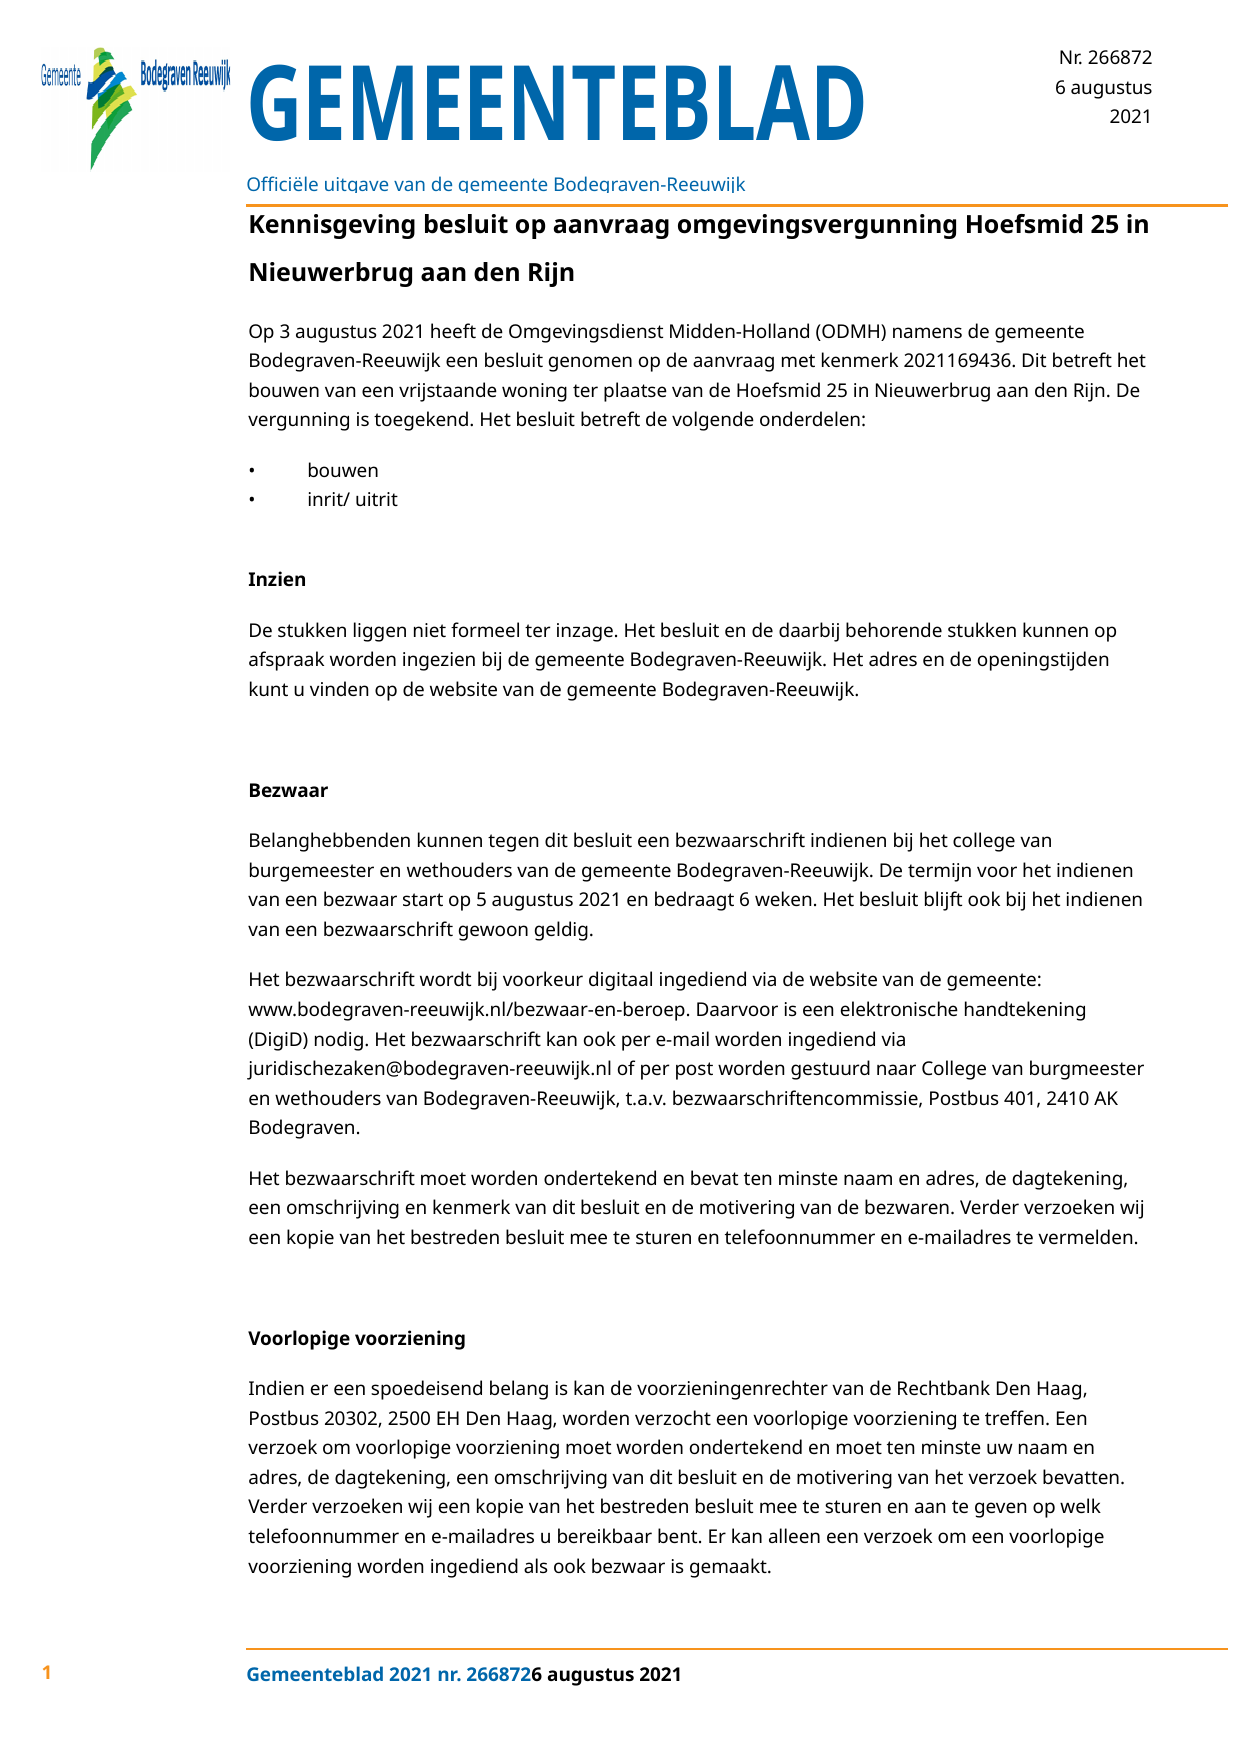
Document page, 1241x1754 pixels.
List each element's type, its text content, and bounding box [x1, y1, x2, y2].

text Kennisgeving besluit op aanvraag omgevingsvergunning Hoefsmid 25 in Nieuwerbrug aan den Rijn [248, 207, 1152, 288]
picture [41, 47, 231, 172]
text Het bezwaarschrift wordt bij voorkeur digitaal ingediend via de website van de gemeente: www.bodegraven-reeuwijk.nl/bezwaar-en-beroep. Daarvoor is een elektronische handtekening (DigiD) nodig. Het bezwaarschrift kan ook per e-mail worden ingediend via juridischezaken@bodegraven-reeuwijk.nl of per post worden gestuurd naar College van burgmeester en wethouders van Bodegraven-Reeuwijk, t.a.v. bezwaarschriftencommissie, Postbus 401, 2410 AK Bodegraven. [248, 967, 1152, 1140]
list inrit/ uitrit [248, 487, 1152, 512]
text Voorlopige voorziening [248, 1325, 1152, 1351]
text Op 3 augustus 2021 heeft de Omgevingsdienst Midden-Holland (ODMH) namens de gemeente Bodegraven-Reeuwijk een besluit genomen op de aanvraag met kenmerk 2021169436. Dit betreft het bouwen van een vrijstaande woning ter plaatse van de Hoefsmid 25 in Nieuwerbrug aan den Rijn. De vergunning is toegekend. Het besluit betreft de volgende onderdelen: [248, 318, 1152, 432]
text Indien er een spoedeisend belang is kan de voorzieningenrechter van de Rechtbank Den Haag, Postbus 20302, 2500 EH Den Haag, worden verzocht een voorlopige voorziening te treffen. Een verzoek om voorlopige voorziening moet worden ondertekend en moet ten minste uw naam en adres, de dagtekening, een omschrijving van dit besluit en de motivering van het verzoek bevatten. Verder verzoeken wij een kopie van het bestreden besluit mee te sturen en aan te geven op welk telefoonnummer en e-mailadres u bereikbaar bent. Er kan alleen een verzoek om een voorlopige voorziening worden ingediend als ook bezwaar is gemaakt. [248, 1375, 1152, 1579]
text Belanghebbenden kunnen tegen dit besluit een bezwaarschrift indienen bij het college van burgemeester en wethouders van de gemeente Bodegraven-Reeuwijk. De termijn voor het indienen van een bezwaar start op 5 augustus 2021 en bedraagt 6 weken. Het besluit blijft ook bij het indienen van een bezwaarschrift gewoon geldig. [248, 827, 1152, 942]
text Het bezwaarschrift moet worden ondertekend en bevat ten minste naam en adres, de dagtekening, een omschrijving en kenmerk van dit besluit en de motivering van de bezwaren. Verder verzoeken wij een kopie van het bestreden besluit mee te sturen en telefoonnummer en e-mailadres te vermelden. [248, 1165, 1152, 1250]
text De stukken liggen niet formeel ter inzage. Het besluit en de daarbij behorende stukken kunnen op afspraak worden ingezien bij de gemeente Bodegraven-Reeuwijk. Het adres en de openingstijden kunt u vinden op de website van de gemeente Bodegraven-Reeuwijk. [248, 617, 1152, 702]
text Bezwaar [248, 777, 1152, 803]
list bouwen [248, 457, 1152, 483]
text Inzien [248, 567, 1152, 592]
